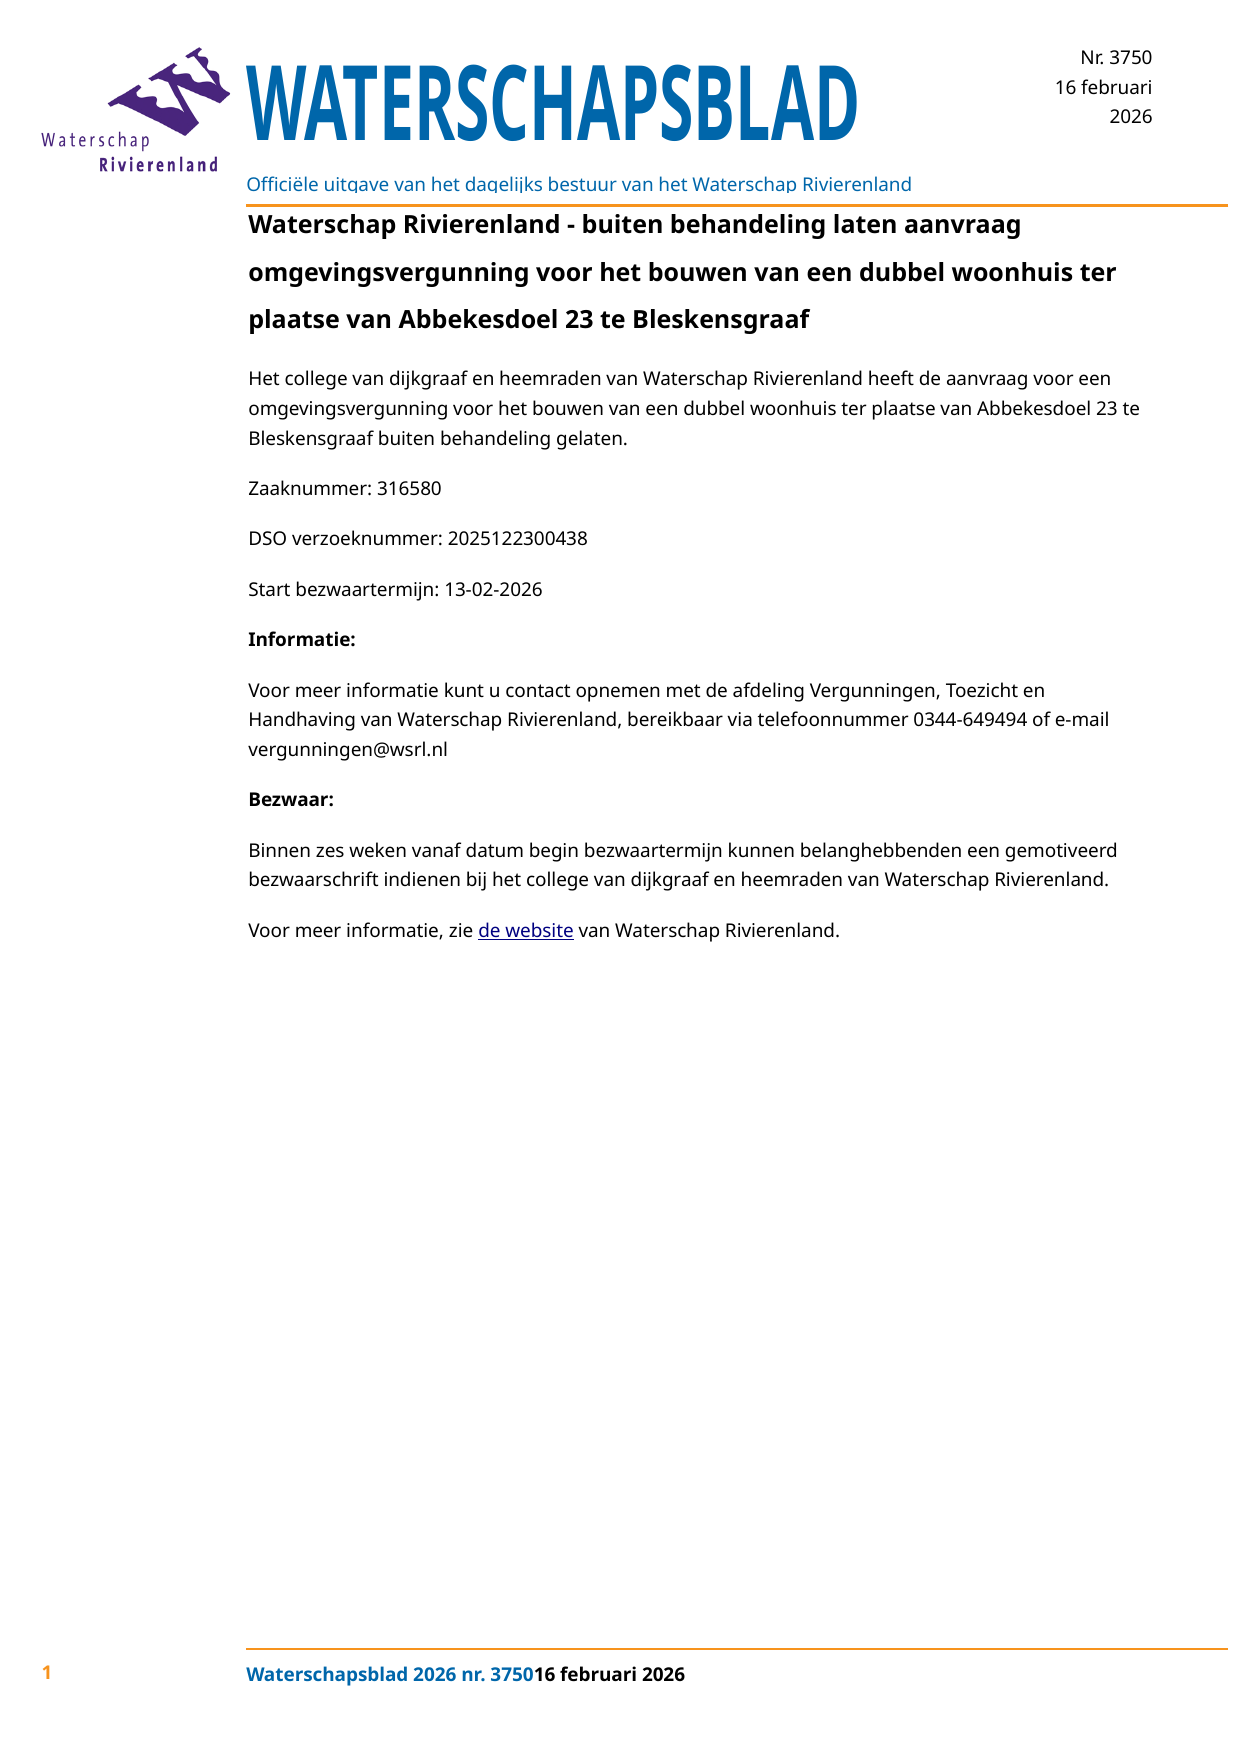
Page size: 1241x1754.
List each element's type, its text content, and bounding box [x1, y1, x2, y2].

text Het college van dijkgraaf en heemraden van Waterschap Rivierenland heeft de aanvraag voor een omgevingsvergunning voor het bouwen van een dubbel woonhuis ter plaatse van Abbekesdoel 23 te Bleskensgraaf buiten behandeling gelaten. [248, 366, 1152, 450]
text Voor meer informatie kunt u contact opnemen met de afdeling Vergunningen, Toezicht en Handhaving van Waterschap Rivierenland, bereikbaar via telefoonnummer 0344-649494 of e-mail vergunningen@wsrl.nl [248, 677, 1152, 762]
text DSO verzoeknummer: 2025122300438 [248, 526, 1152, 551]
text Start bezwaartermijn: 13-02-2026 [248, 576, 1152, 602]
picture [41, 47, 231, 172]
text Bezwaar: [248, 786, 1152, 812]
text Waterschap Rivierenland - buiten behandeling laten aanvraag omgevingsvergunning voor het bouwen van een dubbel woonhuis ter plaatse van Abbekesdoel 23 te Bleskensgraaf [248, 207, 1152, 336]
text Informatie: [248, 626, 1152, 652]
text Zaaknummer: 316580 [248, 475, 1152, 501]
text Binnen zes weken vanaf datum begin bezwaartermijn kunnen belanghebbenden een gemotiveerd bezwaarschrift indienen bij het college van dijkgraaf en heemraden van Waterschap Rivierenland. [248, 837, 1152, 892]
text Voor meer informatie, zie de website van Waterschap Rivierenland. [248, 917, 1152, 942]
